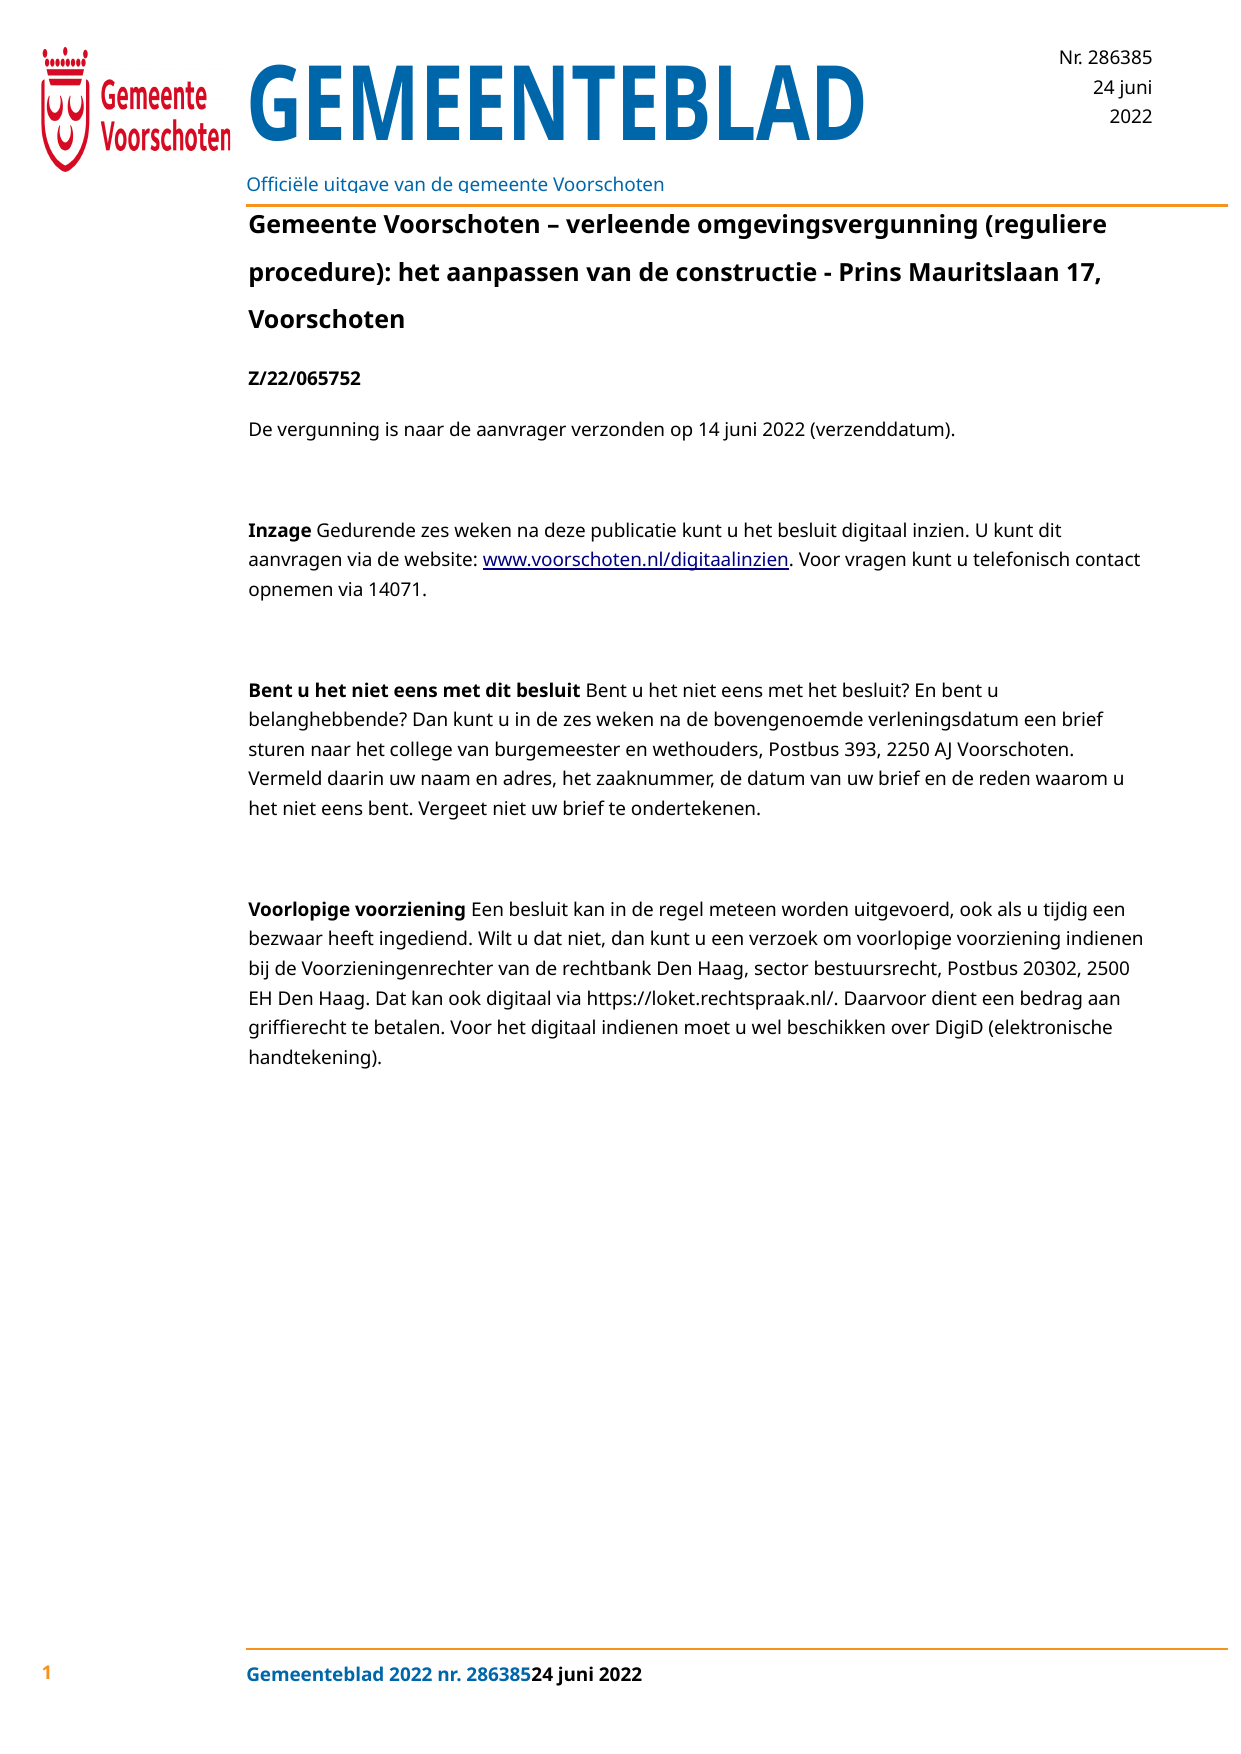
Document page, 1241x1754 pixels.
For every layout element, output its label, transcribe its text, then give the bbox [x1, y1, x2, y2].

text Gemeente Voorschoten – verleende omgevingsvergunning (reguliere procedure): het aanpassen van de constructie - Prins Mauritslaan 17, Voorschoten [248, 207, 1152, 336]
picture [41, 47, 231, 172]
text De vergunning is naar de aanvrager verzonden op 14 juni 2022 (verzenddatum). [248, 416, 1152, 442]
text Bent u het niet eens met dit besluit Bent u het niet eens met het besluit? En bent u belanghebbende? Dan kunt u in de zes weken na de bovengenoemde verleningsdatum een brief sturen naar het college van burgemeester en wethouders, Postbus 393, 2250 AJ Voorschoten. Vermeld daarin uw naam en adres, het zaaknummer, de datum van uw brief en de reden waarom u het niet eens bent. Vergeet niet uw brief te ondertekenen. [248, 677, 1152, 821]
text Inzage Gedurende zes weken na deze publicatie kunt u het besluit digitaal inzien. U kunt dit aanvragen via de website: www.voorschoten.nl/digitaalinzien. Voor vragen kunt u telefonisch contact opnemen via 14071. [248, 517, 1152, 602]
text Z/22/065752 [248, 366, 1152, 391]
text Voorlopige voorziening Een besluit kan in de regel meteen worden uitgevoerd, ook als u tijdig een bezwaar heeft ingediend. Wilt u dat niet, dan kunt u een verzoek om voorlopige voorziening indienen bij de Voorzieningenrechter van de rechtbank Den Haag, sector bestuursrecht, Postbus 20302, 2500 EH Den Haag. Dat kan ook digitaal via https://loket.rechtspraak.nl/. Daarvoor dient een bedrag aan griffierecht te betalen. Voor het digitaal indienen moet u wel beschikken over DigiD (elektronische handtekening). [248, 896, 1152, 1069]
